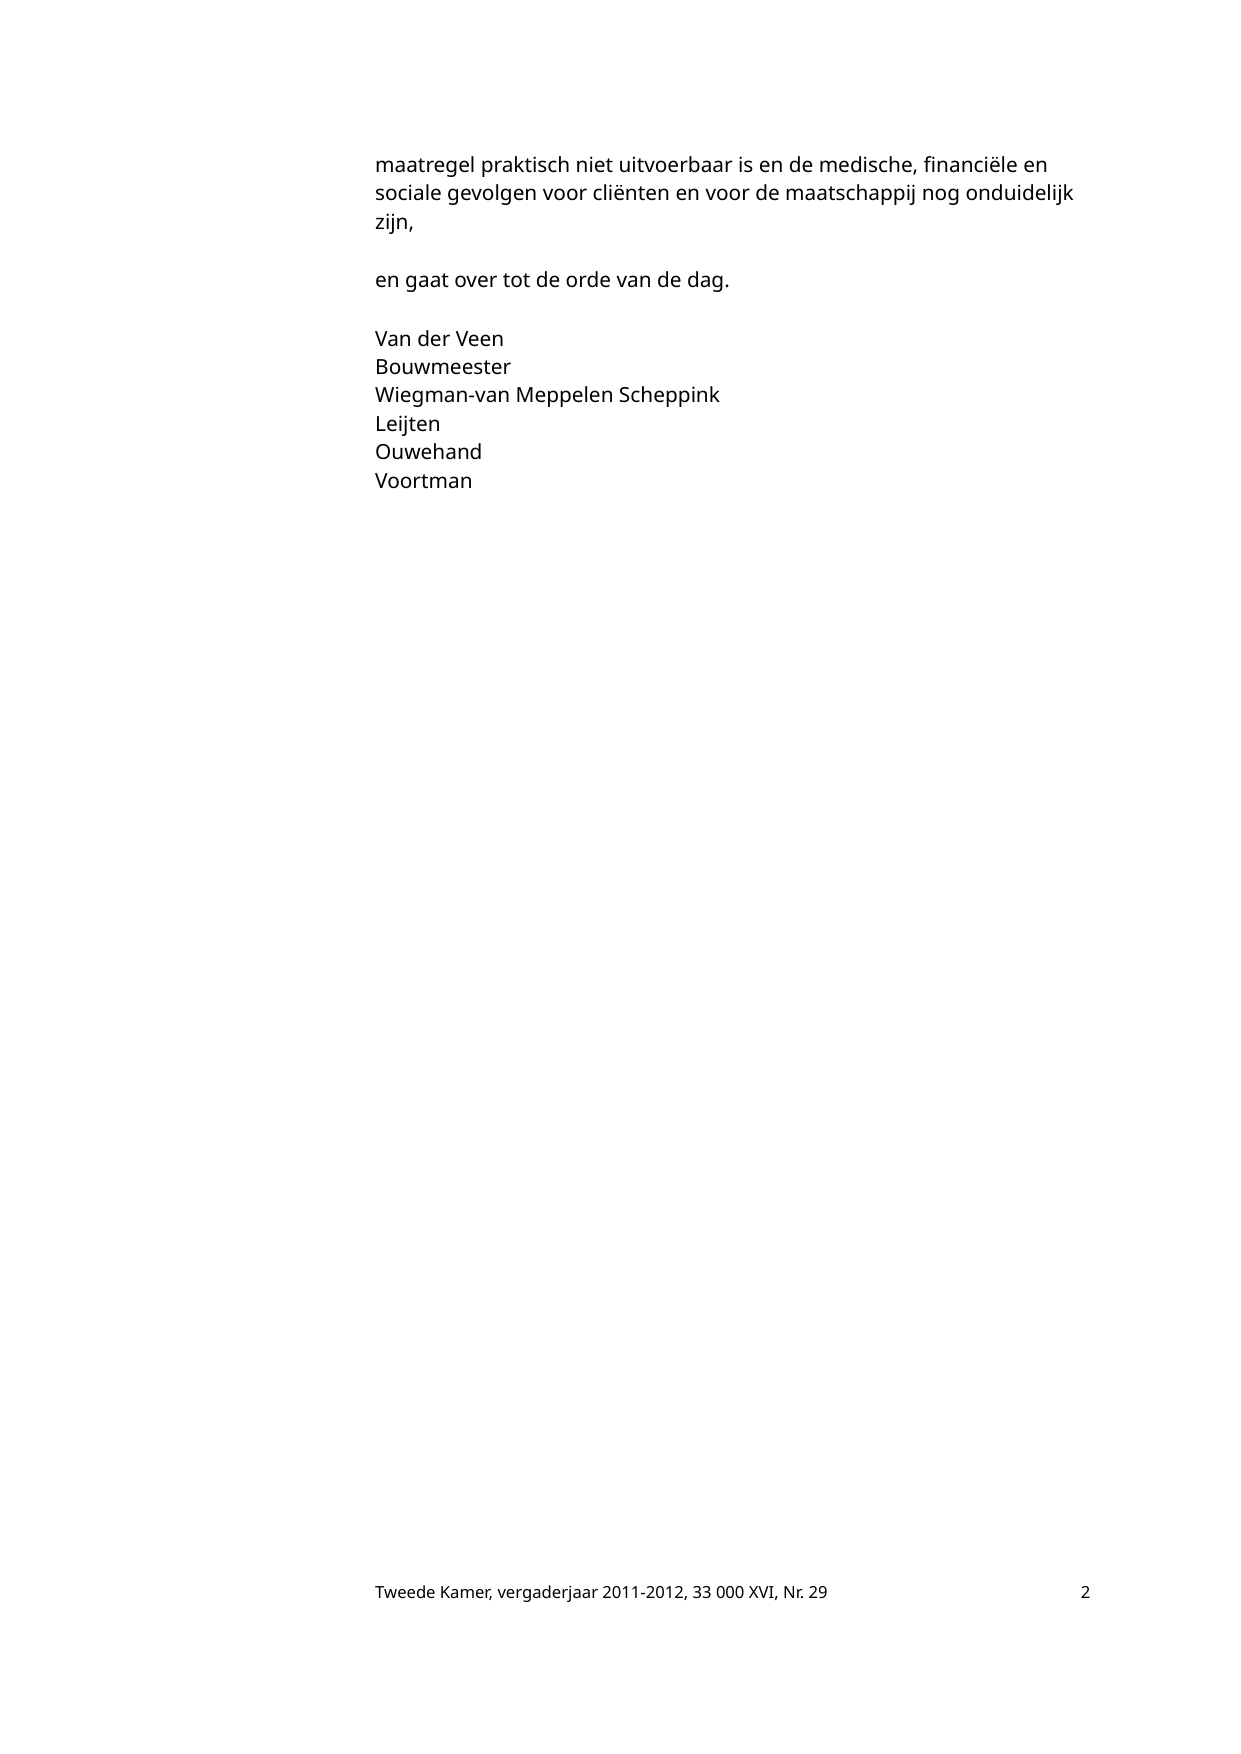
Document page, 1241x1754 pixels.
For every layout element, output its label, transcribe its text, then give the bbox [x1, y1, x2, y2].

text Van der Veen [375, 324, 1090, 352]
text Ouwehand [375, 437, 1090, 466]
text en gaat over tot de orde van de dag. [375, 265, 1090, 294]
text Leijten [375, 409, 1090, 437]
text Bouwmeester [375, 352, 1090, 381]
text maatregel praktisch niet uitvoerbaar is en de medische, financiële en sociale gevolgen voor cliënten en voor de maatschappij nog onduidelijk zijn, [375, 150, 1090, 235]
text Wiegman-van Meppelen Scheppink [375, 381, 1090, 409]
text Voortman [375, 466, 1090, 494]
